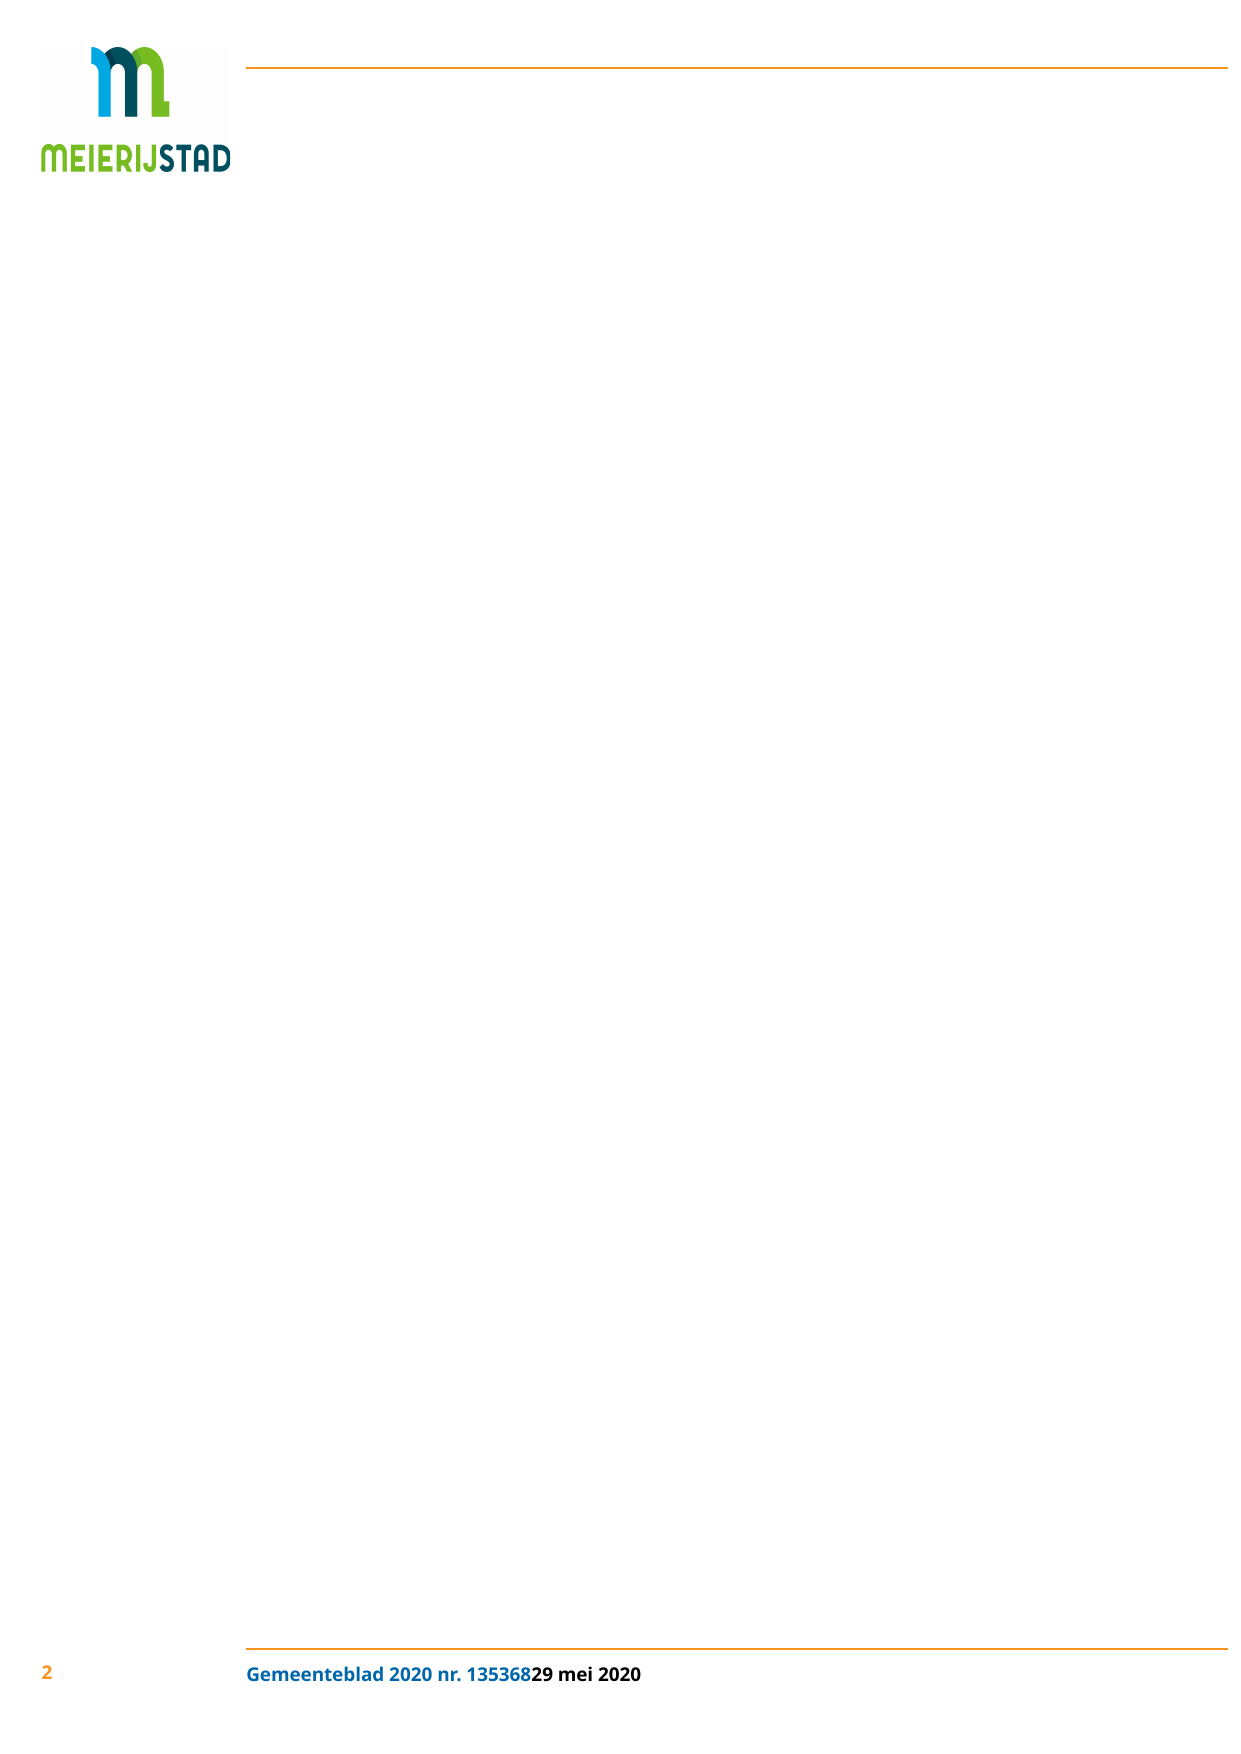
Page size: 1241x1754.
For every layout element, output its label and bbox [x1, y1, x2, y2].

picture [41, 47, 231, 172]
